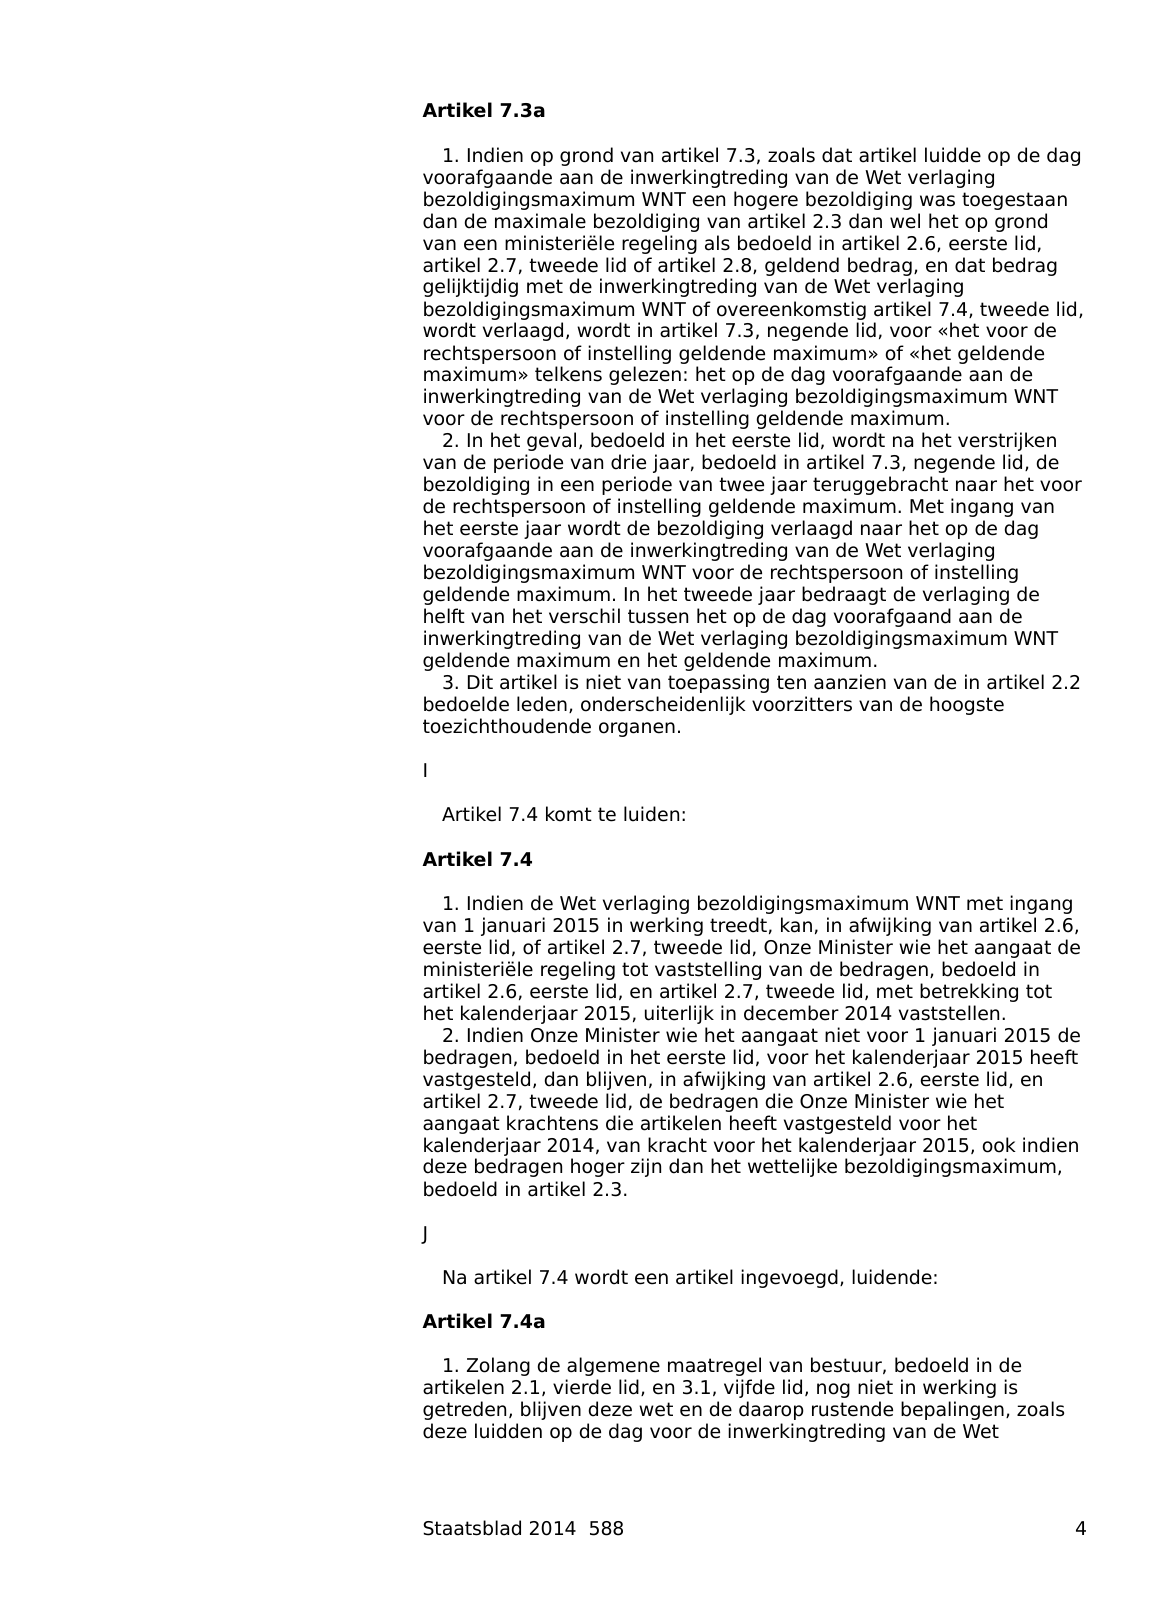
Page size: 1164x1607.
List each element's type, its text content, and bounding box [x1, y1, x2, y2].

text 1. Zolang de algemene maatregel van bestuur, bedoeld in de artikelen 2.1, vierde lid, en 3.1, vijfde lid, nog niet in werking is getreden, blijven deze wet en de daarop rustende bepalingen, zoals deze luidden op de dag voor de inwerkingtreding van de Wet [422, 1355, 1087, 1443]
text 2. In het geval, bedoeld in het eerste lid, wordt na het verstrijken van de periode van drie jaar, bedoeld in artikel 7.3, negende lid, de bezoldiging in een periode van twee jaar teruggebracht naar het voor de rechtspersoon of instelling geldende maximum. Met ingang van het eerste jaar wordt de bezoldiging verlaagd naar het op de dag voorafgaande aan de inwerkingtreding van de Wet verlaging bezoldigingsmaximum WNT voor de rechtspersoon of instelling geldende maximum. In het tweede jaar bedraagt de verlaging de helft van het verschil tussen het op de dag voorafgaand aan de inwerkingtreding van de Wet verlaging bezoldigingsmaximum WNT geldende maximum en het geldende maximum. [422, 430, 1087, 672]
text 2. Indien Onze Minister wie het aangaat niet voor 1 januari 2015 de bedragen, bedoeld in het eerste lid, voor het kalenderjaar 2015 heeft vastgesteld, dan blijven, in afwijking van artikel 2.6, eerste lid, en artikel 2.7, tweede lid, de bedragen die Onze Minister wie het aangaat krachtens die artikelen heeft vastgesteld voor het kalenderjaar 2014, van kracht voor het kalenderjaar 2015, ook indien deze bedragen hoger zijn dan het wettelijke bezoldigingsmaximum, bedoeld in artikel 2.3. [422, 1024, 1087, 1200]
text J [422, 1223, 1087, 1244]
subtitle Artikel 7.3a [422, 100, 1087, 122]
text 3. Dit artikel is niet van toepassing ten aanzien van de in artikel 2.2 bedoelde leden, onderscheidenlijk voorzitters van de hoogste toezichthoudende organen. [422, 672, 1087, 738]
subtitle Artikel 7.4 [422, 848, 1087, 871]
text Na artikel 7.4 wordt een artikel ingevoegd, luidende: [422, 1267, 1087, 1289]
subtitle Artikel 7.4a [422, 1311, 1087, 1333]
text Artikel 7.4 komt te luiden: [422, 804, 1087, 826]
text 1. Indien de Wet verlaging bezoldigingsmaximum WNT met ingang van 1 januari 2015 in werking treedt, kan, in afwijking van artikel 2.6, eerste lid, of artikel 2.7, tweede lid, Onze Minister wie het aangaat de ministeriële regeling tot vaststelling van de bedragen, bedoeld in artikel 2.6, eerste lid, en artikel 2.7, tweede lid, met betrekking tot het kalenderjaar 2015, uiterlijk in december 2014 vaststellen. [422, 893, 1087, 1024]
text 1. Indien op grond van artikel 7.3, zoals dat artikel luidde op de dag voorafgaande aan de inwerkingtreding van de Wet verlaging bezoldigingsmaximum WNT een hogere bezoldiging was toegestaan dan de maximale bezoldiging van artikel 2.3 dan wel het op grond van een ministeriële regeling als bedoeld in artikel 2.6, eerste lid, artikel 2.7, tweede lid of artikel 2.8, geldend bedrag, en dat bedrag gelijktijdig met de inwerkingtreding van de Wet verlaging bezoldigingsmaximum WNT of overeenkomstig artikel 7.4, tweede lid, wordt verlaagd, wordt in artikel 7.3, negende lid, voor «het voor de rechtspersoon of instelling geldende maximum» of «het geldende maximum» telkens gelezen: het op de dag voorafgaande aan de inwerkingtreding van de Wet verlaging bezoldigingsmaximum WNT voor de rechtspersoon of instelling geldende maximum. [422, 144, 1087, 430]
text I [422, 760, 1087, 782]
